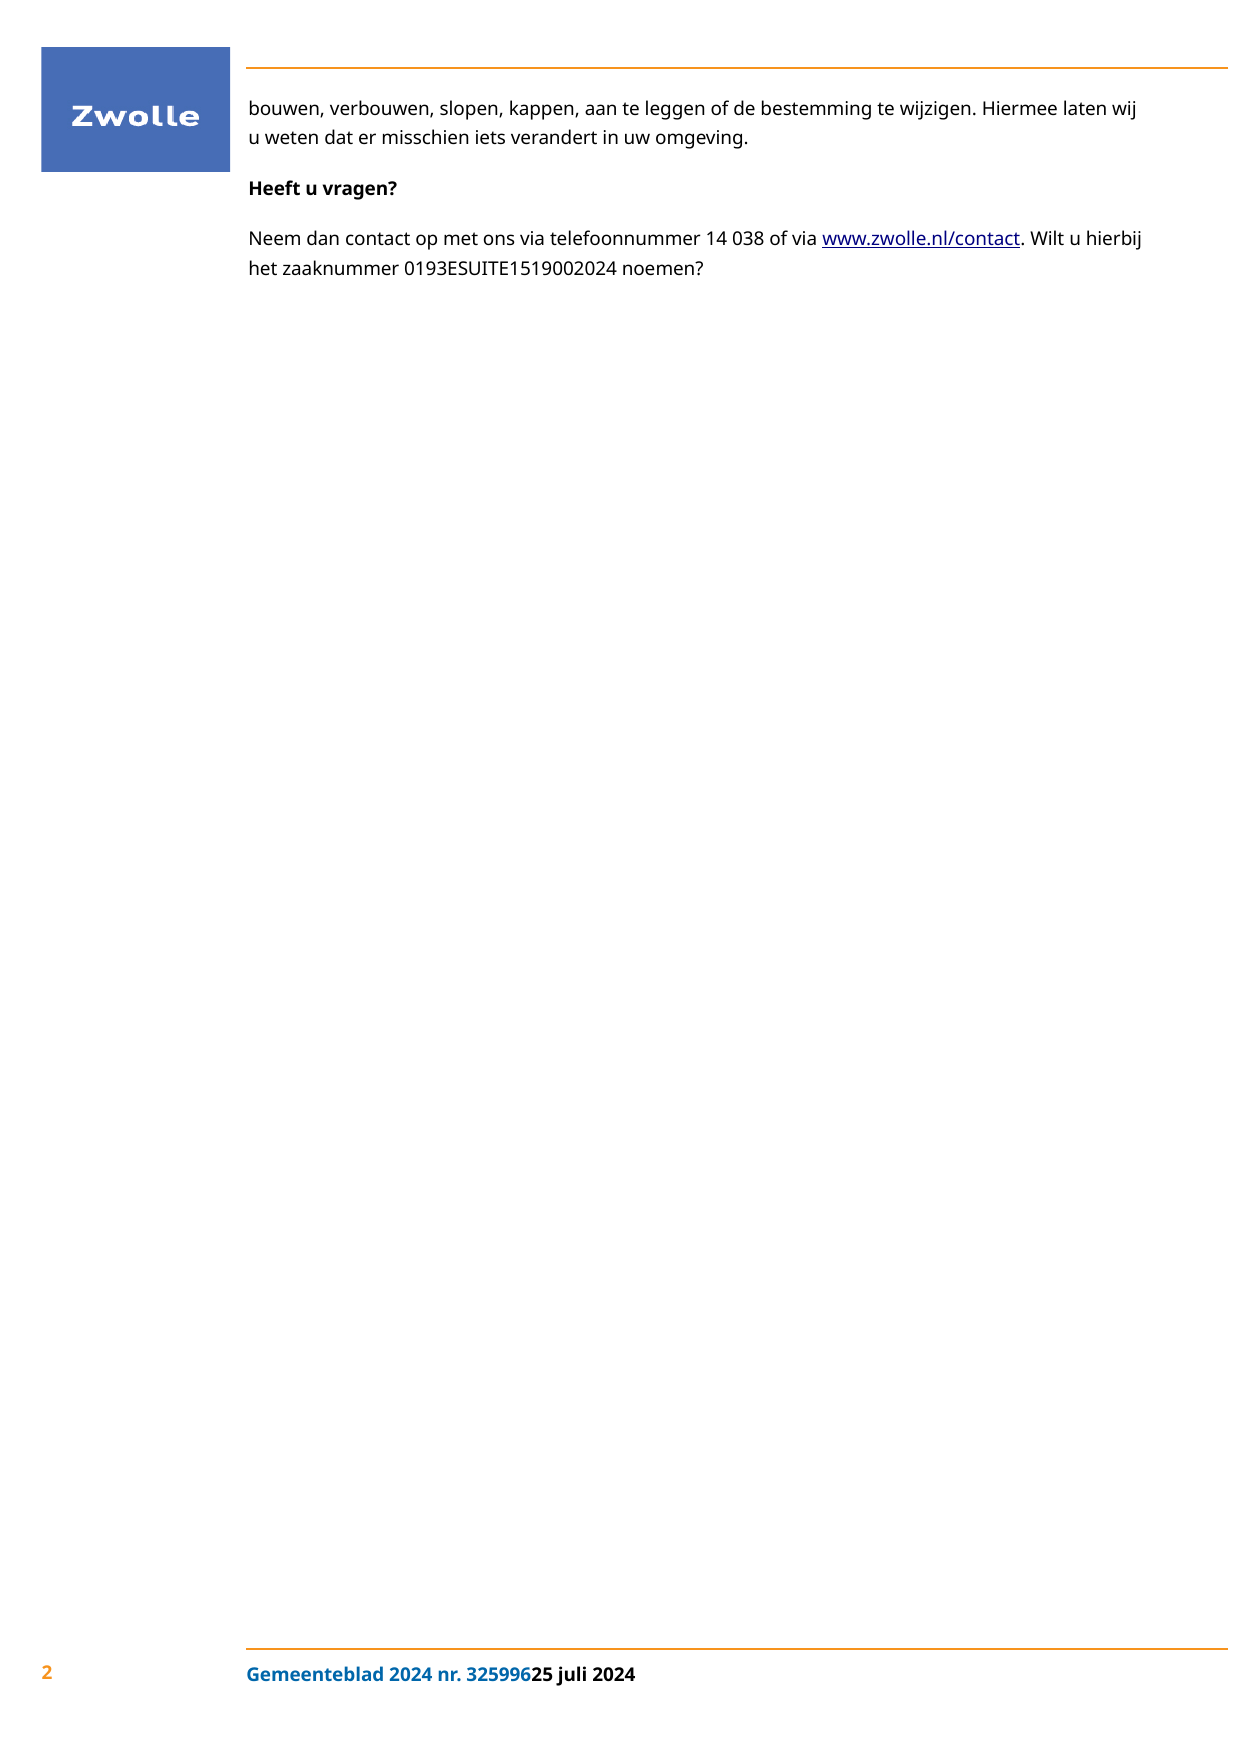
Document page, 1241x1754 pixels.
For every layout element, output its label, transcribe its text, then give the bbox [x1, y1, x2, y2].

picture [41, 47, 231, 172]
text Neem dan contact op met ons via telefoonnummer 14 038 of via www.zwolle.nl/contact. Wilt u hierbij het zaaknummer 0193ESUITE1519002024 noemen? [248, 225, 1152, 281]
text bouwen, verbouwen, slopen, kappen, aan te leggen of de bestemming te wijzigen. Hiermee laten wij u weten dat er misschien iets verandert in uw omgeving. [248, 95, 1152, 150]
text Heeft u vragen? [248, 175, 1152, 201]
